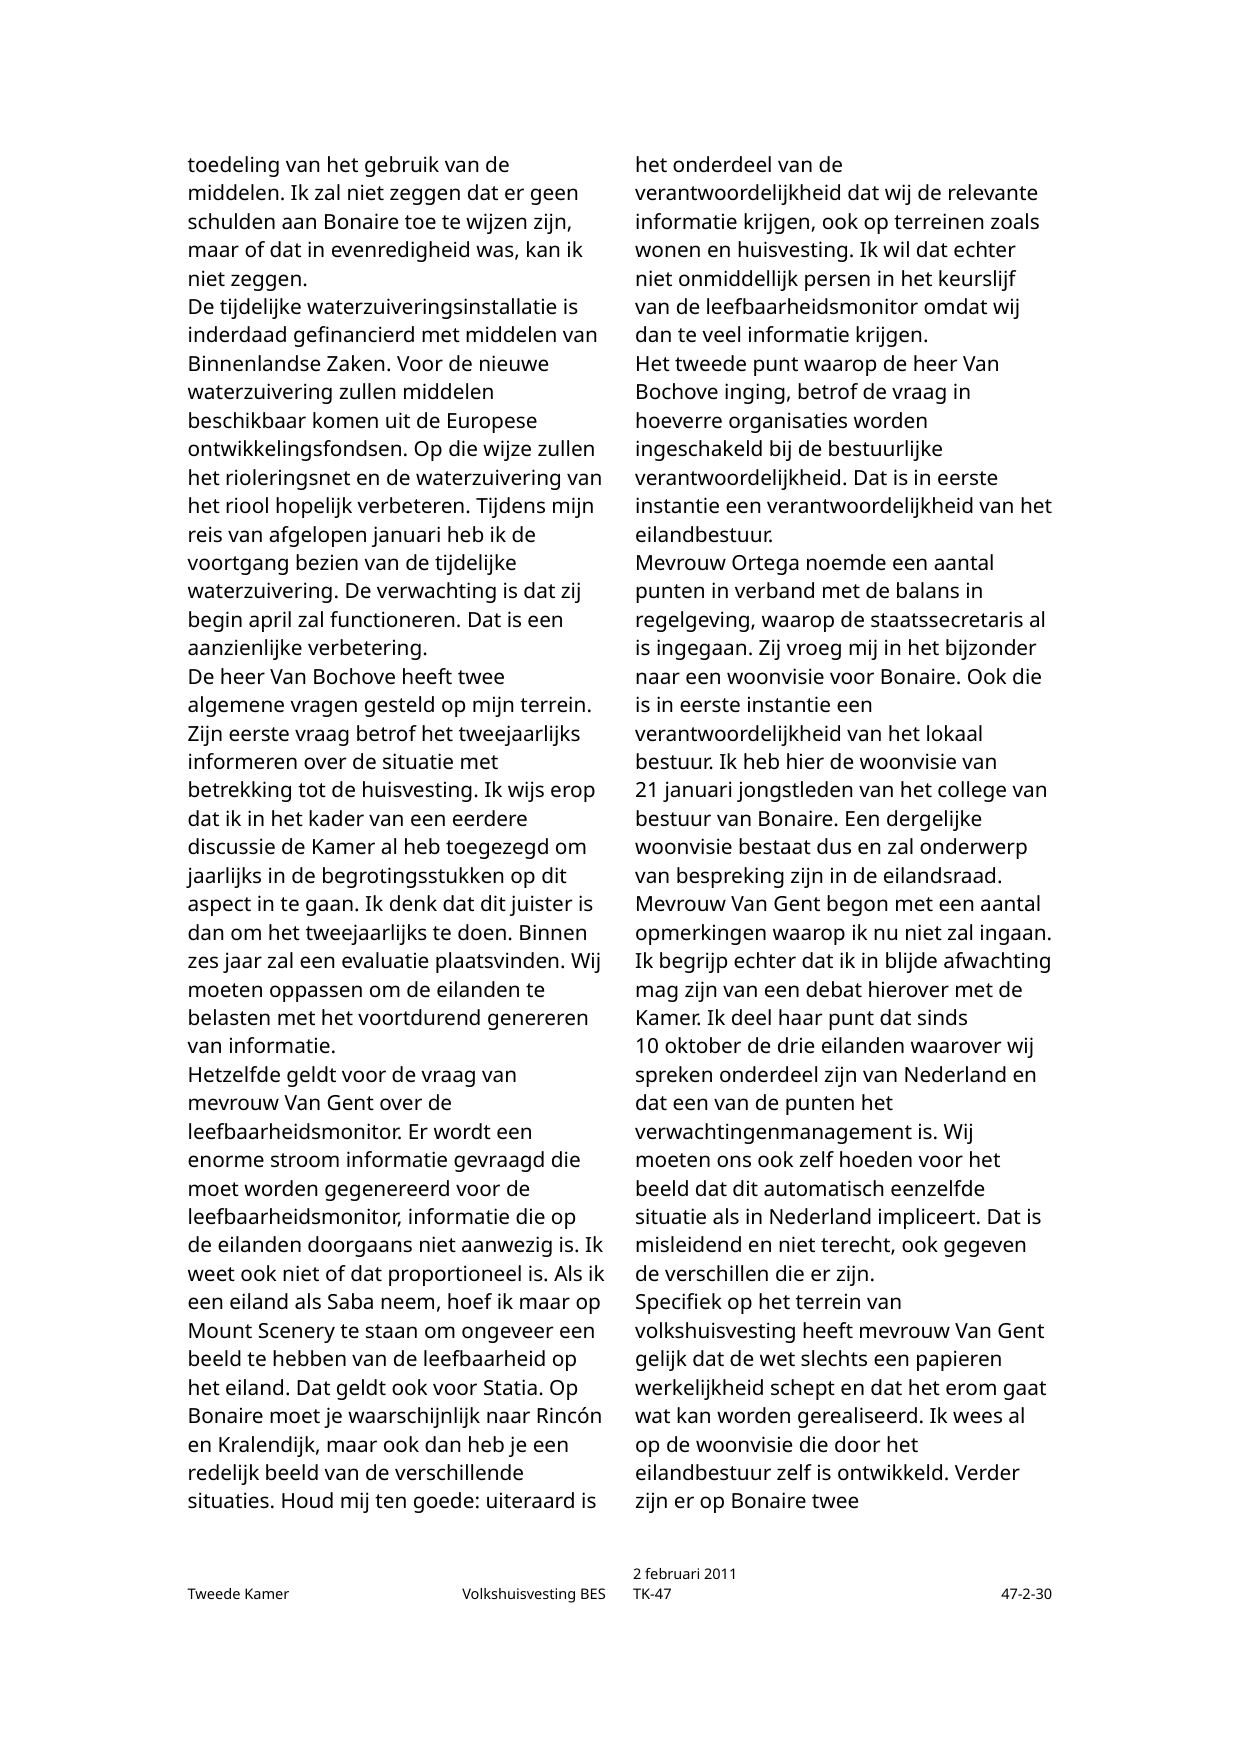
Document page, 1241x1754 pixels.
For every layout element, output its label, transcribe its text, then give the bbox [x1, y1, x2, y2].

text Mevrouw Van Gent begon met een aantal opmerkingen waarop ik nu niet zal ingaan. Ik begrijp echter dat ik in blijde afwachting mag zijn van een debat hierover met de Kamer. Ik deel haar punt dat sinds 10 oktober de drie eilanden waarover wij spreken onderdeel zijn van Nederland en dat een van de punten het verwachtingenmanagement is. Wij moeten ons ook zelf hoeden voor het beeld dat dit automatisch eenzelfde situatie als in Nederland impliceert. Dat is misleidend en niet terecht, ook gegeven de verschillen die er zijn. [635, 889, 1053, 1287]
text Het tweede punt waarop de heer Van Bochove inging, betrof de vraag in hoeverre organisaties worden ingeschakeld bij de bestuurlijke verantwoordelijkheid. Dat is in eerste instantie een verantwoordelijkheid van het eilandbestuur. [635, 349, 1053, 548]
text Specifiek op het terrein van volkshuisvesting heeft mevrouw Van Gent gelijk dat de wet slechts een papieren werkelijkheid schept en dat het erom gaat wat kan worden gerealiseerd. Ik wees al op de woonvisie die door het eilandbestuur zelf is ontwikkeld. Verder zijn er op Bonaire twee [635, 1287, 1053, 1515]
text De heer Van Bochove heeft twee algemene vragen gesteld op mijn terrein. Zijn eerste vraag betrof het tweejaarlijks informeren over de situatie met betrekking tot de huisvesting. Ik wijs erop dat ik in het kader van een eerdere discussie de Kamer al heb toegezegd om jaarlijks in de begrotingsstukken op dit aspect in te gaan. Ik denk dat dit juister is dan om het tweejaarlijks te doen. Binnen zes jaar zal een evaluatie plaatsvinden. Wij moeten oppassen om de eilanden te belasten met het voortdurend genereren van informatie. [187, 662, 605, 1060]
text Hetzelfde geldt voor de vraag van mevrouw Van Gent over de leefbaarheidsmonitor. Er wordt een enorme stroom informatie gevraagd die moet worden gegenereerd voor de leefbaarheidsmonitor, informatie die op de eilanden doorgaans niet aanwezig is. Ik weet ook niet of dat proportioneel is. Als ik een eiland als Saba neem, hoef ik maar op Mount Scenery te staan om ongeveer een beeld te hebben van de leefbaarheid op het eiland. Dat geldt ook voor Statia. Op Bonaire moet je waarschijnlijk naar Rincón en Kralendijk, maar ook dan heb je een redelijk beeld van de verschillende situaties. Houd mij ten goede: uiteraard is [187, 1060, 605, 1515]
text toedeling van het gebruik van de middelen. Ik zal niet zeggen dat er geen schulden aan Bonaire toe te wijzen zijn, maar of dat in evenredigheid was, kan ik niet zeggen. [187, 150, 605, 292]
text De tijdelijke waterzuiveringsinstallatie is inderdaad gefinancierd met middelen van Binnenlandse Zaken. Voor de nieuwe waterzuivering zullen middelen beschikbaar komen uit de Europese ontwikkelingsfondsen. Op die wijze zullen het rioleringsnet en de waterzuivering van het riool hopelijk verbeteren. Tijdens mijn reis van afgelopen januari heb ik de voortgang bezien van de tijdelijke waterzuivering. De verwachting is dat zij begin april zal functioneren. Dat is een aanzienlijke verbetering. [187, 292, 605, 662]
text Mevrouw Ortega noemde een aantal punten in verband met de balans in regelgeving, waarop de staatssecretaris al is ingegaan. Zij vroeg mij in het bijzonder naar een woonvisie voor Bonaire. Ook die is in eerste instantie een verantwoordelijkheid van het lokaal bestuur. Ik heb hier de woonvisie van 21 januari jongstleden van het college van bestuur van Bonaire. Een dergelijke woonvisie bestaat dus en zal onderwerp van bespreking zijn in de eilandsraad. [635, 548, 1053, 889]
text het onderdeel van de verantwoordelijkheid dat wij de relevante informatie krijgen, ook op terreinen zoals wonen en huisvesting. Ik wil dat echter niet onmiddellijk persen in het keurslijf van de leefbaarheidsmonitor omdat wij dan te veel informatie krijgen. [635, 150, 1053, 349]
